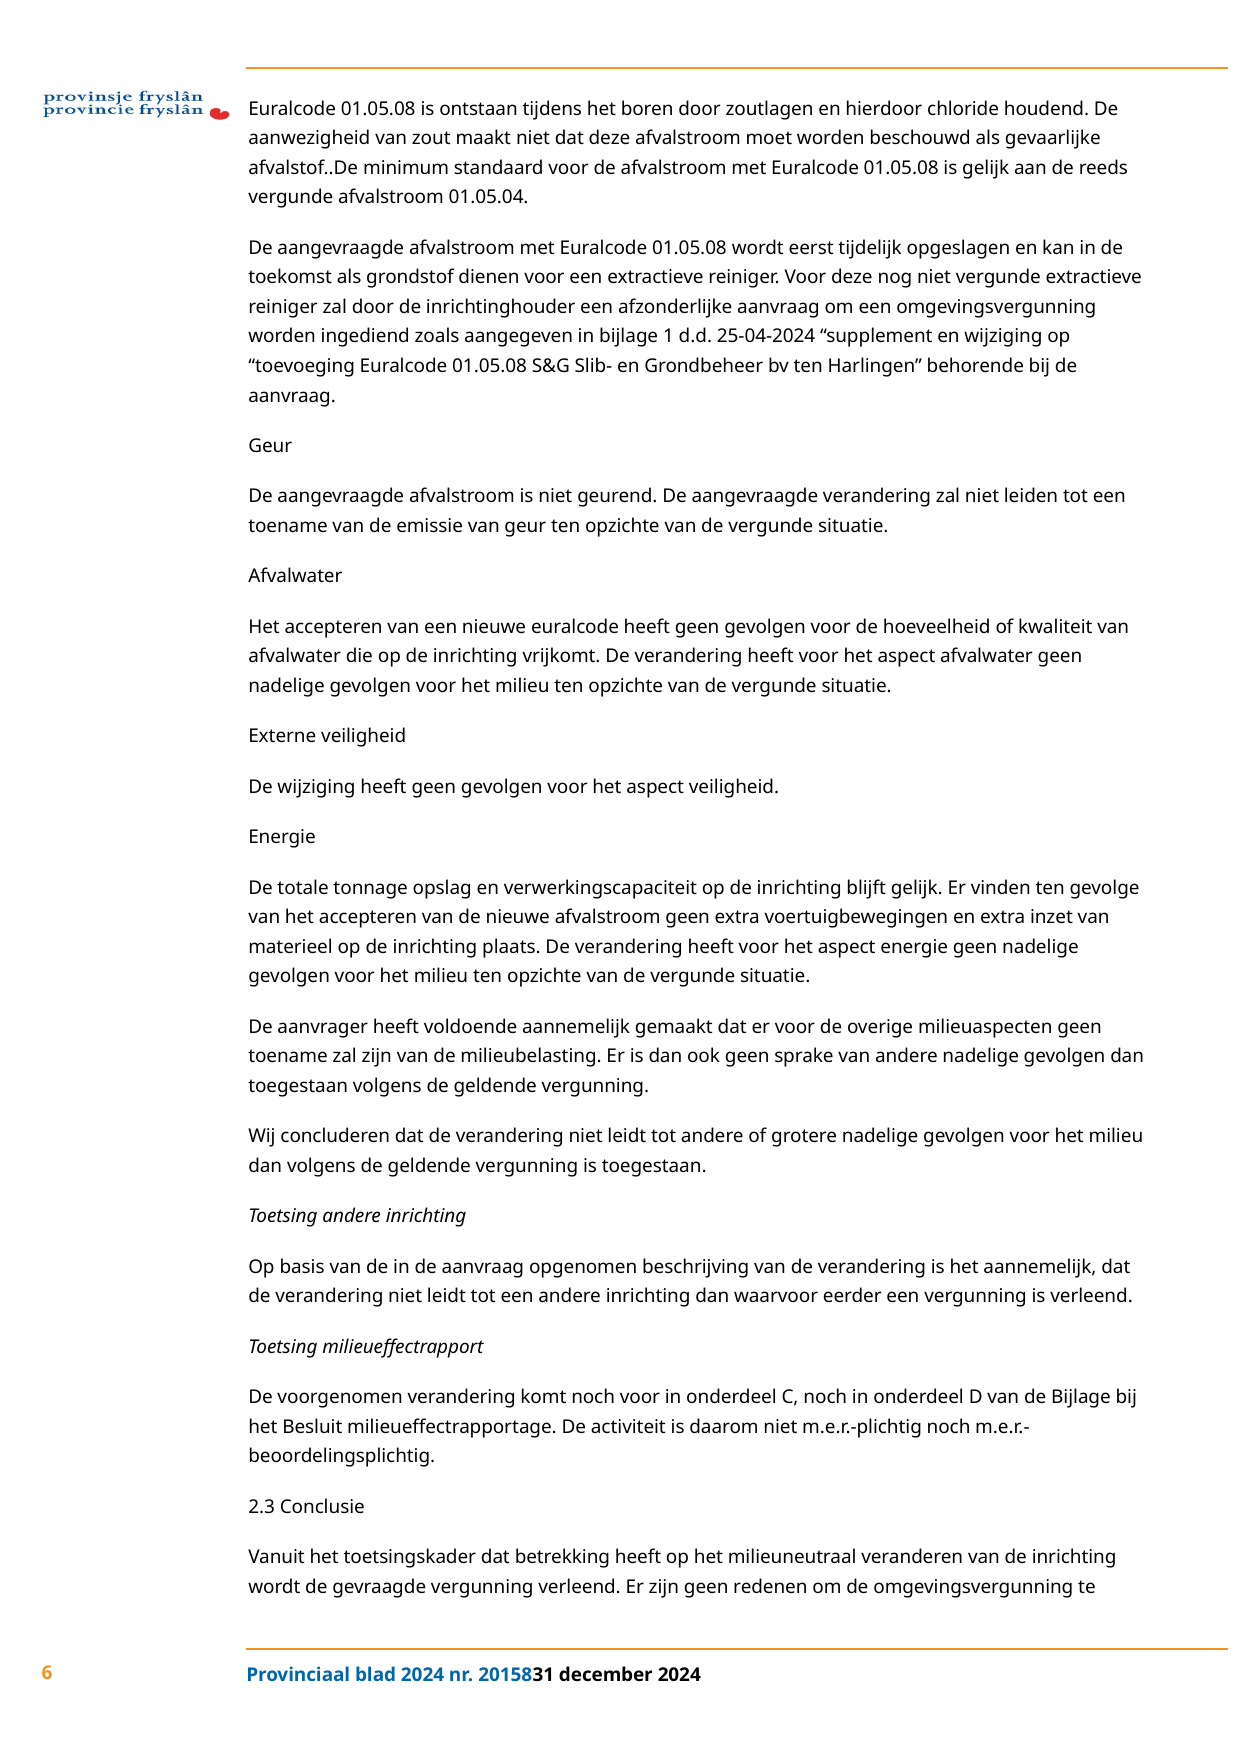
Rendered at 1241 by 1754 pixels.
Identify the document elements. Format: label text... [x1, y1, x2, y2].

text De aangevraagde afvalstroom is niet geurend. De aangevraagde verandering zal niet leiden tot een toename van de emissie van geur ten opzichte van de vergunde situatie. [248, 483, 1152, 538]
picture [41, 47, 231, 172]
text Afvalwater [248, 563, 1152, 588]
text Wij concluderen dat de verandering niet leidt tot andere of grotere nadelige gevolgen voor het milieu dan volgens de geldende vergunning is toegestaan. [248, 1123, 1152, 1178]
text Energie [248, 823, 1152, 849]
text Vanuit het toetsingskader dat betrekking heeft op het milieuneutraal veranderen van de inrichting wordt de gevraagde vergunning verleend. Er zijn geen redenen om de omgevingsvergunning te [248, 1543, 1152, 1599]
text De aanvrager heeft voldoende aannemelijk gemaakt dat er voor de overige milieuaspecten geen toename zal zijn van de milieubelasting. Er is dan ook geen sprake van andere nadelige gevolgen dan toegestaan volgens de geldende vergunning. [248, 1013, 1152, 1098]
text Euralcode 01.05.08 is ontstaan tijdens het boren door zoutlagen en hierdoor chloride houdend. De aanwezigheid van zout maakt niet dat deze afvalstroom moet worden beschouwd als gevaarlijke afvalstof..De minimum standaard voor de afvalstroom met Euralcode 01.05.08 is gelijk aan de reeds vergunde afvalstroom 01.05.04. [248, 95, 1152, 209]
text De wijziging heeft geen gevolgen voor het aspect veiligheid. [248, 773, 1152, 799]
text Externe veiligheid [248, 723, 1152, 748]
text Op basis van de in de aanvraag opgenomen beschrijving van de verandering is het aannemelijk, dat de verandering niet leidt tot een andere inrichting dan waarvoor eerder een vergunning is verleend. [248, 1253, 1152, 1308]
text Geur [248, 432, 1152, 458]
text De totale tonnage opslag en verwerkingscapaciteit op de inrichting blijft gelijk. Er vinden ten gevolge van het accepteren van de nieuwe afvalstroom geen extra voertuigbewegingen en extra inzet van materieel op de inrichting plaats. De verandering heeft voor het aspect energie geen nadelige gevolgen voor het milieu ten opzichte van de vergunde situatie. [248, 874, 1152, 988]
text De voorgenomen verandering komt noch voor in onderdeel C, noch in onderdeel D van de Bijlage bij het Besluit milieueffectrapportage. De activiteit is daarom niet m.e.r.-plichtig noch m.e.r.-beoordelingsplichtig. [248, 1383, 1152, 1468]
text Het accepteren van een nieuwe euralcode heeft geen gevolgen voor de hoeveelheid of kwaliteit van afvalwater die op de inrichting vrijkomt. De verandering heeft voor het aspect afvalwater geen nadelige gevolgen voor het milieu ten opzichte van de vergunde situatie. [248, 613, 1152, 698]
text De aangevraagde afvalstroom met Euralcode 01.05.08 wordt eerst tijdelijk opgeslagen en kan in de toekomst als grondstof dienen voor een extractieve reiniger. Voor deze nog niet vergunde extractieve reiniger zal door de inrichtinghouder een afzonderlijke aanvraag om een omgevingsvergunning worden ingediend zoals aangegeven in bijlage 1 d.d. 25-04-2024 “supplement en wijziging op “toevoeging Euralcode 01.05.08 S&G Slib- en Grondbeheer bv ten Harlingen” behorende bij de aanvraag. [248, 234, 1152, 408]
text Toetsing andere inrichting [248, 1203, 1152, 1228]
text Toetsing milieueffectrapport [248, 1333, 1152, 1359]
text 2.3 Conclusie [248, 1493, 1152, 1519]
